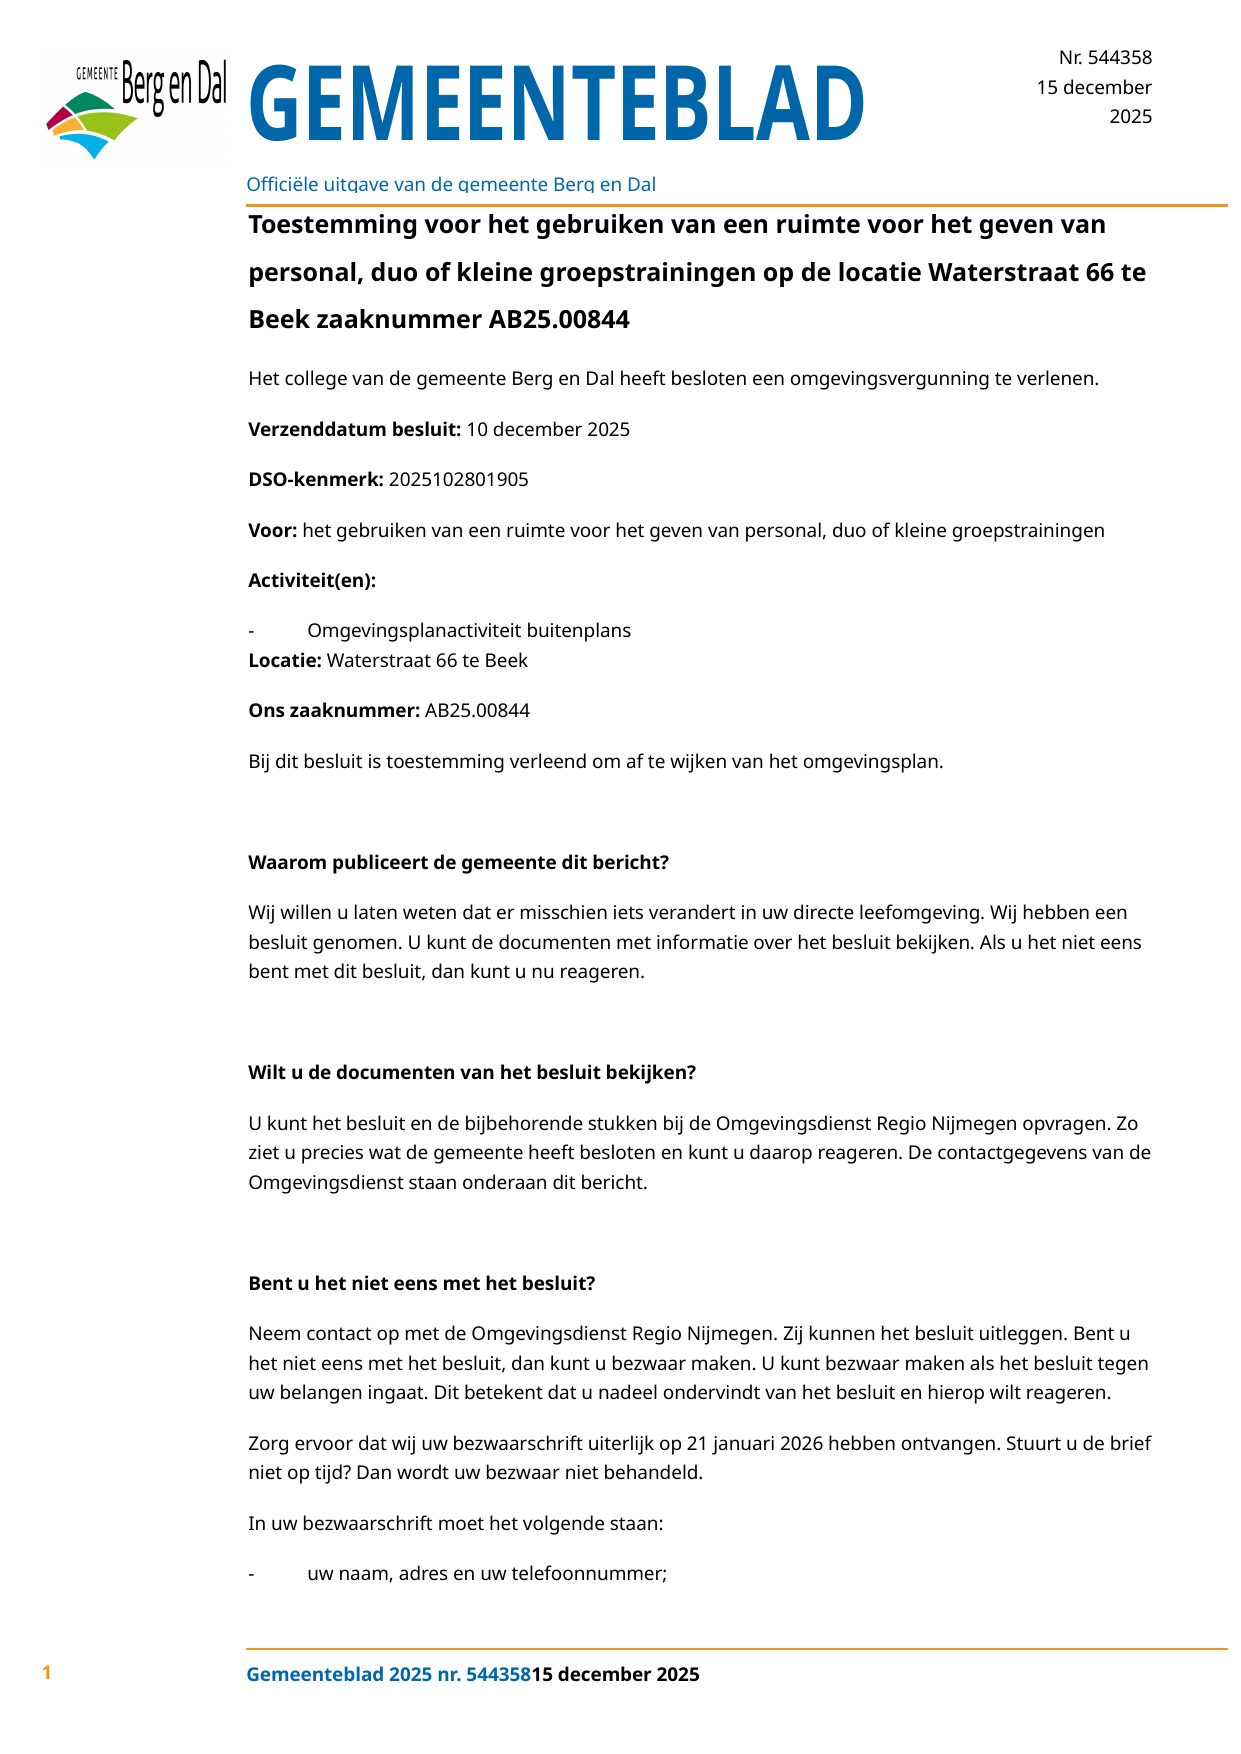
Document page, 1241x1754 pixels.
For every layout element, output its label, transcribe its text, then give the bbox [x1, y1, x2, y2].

picture [41, 47, 231, 172]
text Het college van de gemeente Berg en Dal heeft besloten een omgevingsvergunning te verlenen. [248, 366, 1152, 391]
text Verzenddatum besluit: 10 december 2025 [248, 416, 1152, 442]
list uw naam, adres en uw telefoonnummer; [248, 1560, 1152, 1586]
text Ons zaaknummer: AB25.00844 [248, 698, 1152, 723]
text Bent u het niet eens met het besluit? [248, 1270, 1152, 1295]
text Wilt u de documenten van het besluit bekijken? [248, 1059, 1152, 1085]
text DSO-kenmerk: 2025102801905 [248, 466, 1152, 492]
text Wij willen u laten weten dat er misschien iets verandert in uw directe leefomgeving. Wij hebben een besluit genomen. U kunt de documenten met informatie over het besluit bekijken. Als u het niet eens bent met dit besluit, dan kunt u nu reageren. [248, 899, 1152, 984]
text In uw bezwaarschrift moet het volgende staan: [248, 1510, 1152, 1535]
text Toestemming voor het gebruiken van een ruimte voor het geven van personal, duo of kleine groepstrainingen op de locatie Waterstraat 66 te Beek zaaknummer AB25.00844 [248, 207, 1152, 336]
text Neem contact op met de Omgevingsdienst Regio Nijmegen. Zij kunnen het besluit uitleggen. Bent u het niet eens met het besluit, dan kunt u bezwaar maken. U kunt bezwaar maken als het besluit tegen uw belangen ingaat. Dit betekent dat u nadeel ondervindt van het besluit en hierop wilt reageren. [248, 1320, 1152, 1405]
text Zorg ervoor dat wij uw bezwaarschrift uiterlijk op 21 januari 2026 hebben ontvangen. Stuurt u de brief niet op tijd? Dan wordt uw bezwaar niet behandeld. [248, 1430, 1152, 1485]
text Bij dit besluit is toestemming verleend om af te wijken van het omgevingsplan. [248, 748, 1152, 774]
text Locatie: Waterstraat 66 te Beek [248, 647, 1152, 673]
text U kunt het besluit en de bijbehorende stukken bij de Omgevingsdienst Regio Nijmegen opvragen. Zo ziet u precies wat de gemeente heeft besloten en kunt u daarop reageren. De contactgegevens van de Omgevingsdienst staan onderaan dit bericht. [248, 1110, 1152, 1194]
text Activiteit(en): [248, 567, 1152, 593]
text Voor: het gebruiken van een ruimte voor het geven van personal, duo of kleine groepstrainingen [248, 517, 1152, 542]
list Omgevingsplanactiviteit buitenplans [248, 618, 1152, 643]
text Waarom publiceert de gemeente dit bericht? [248, 849, 1152, 874]
